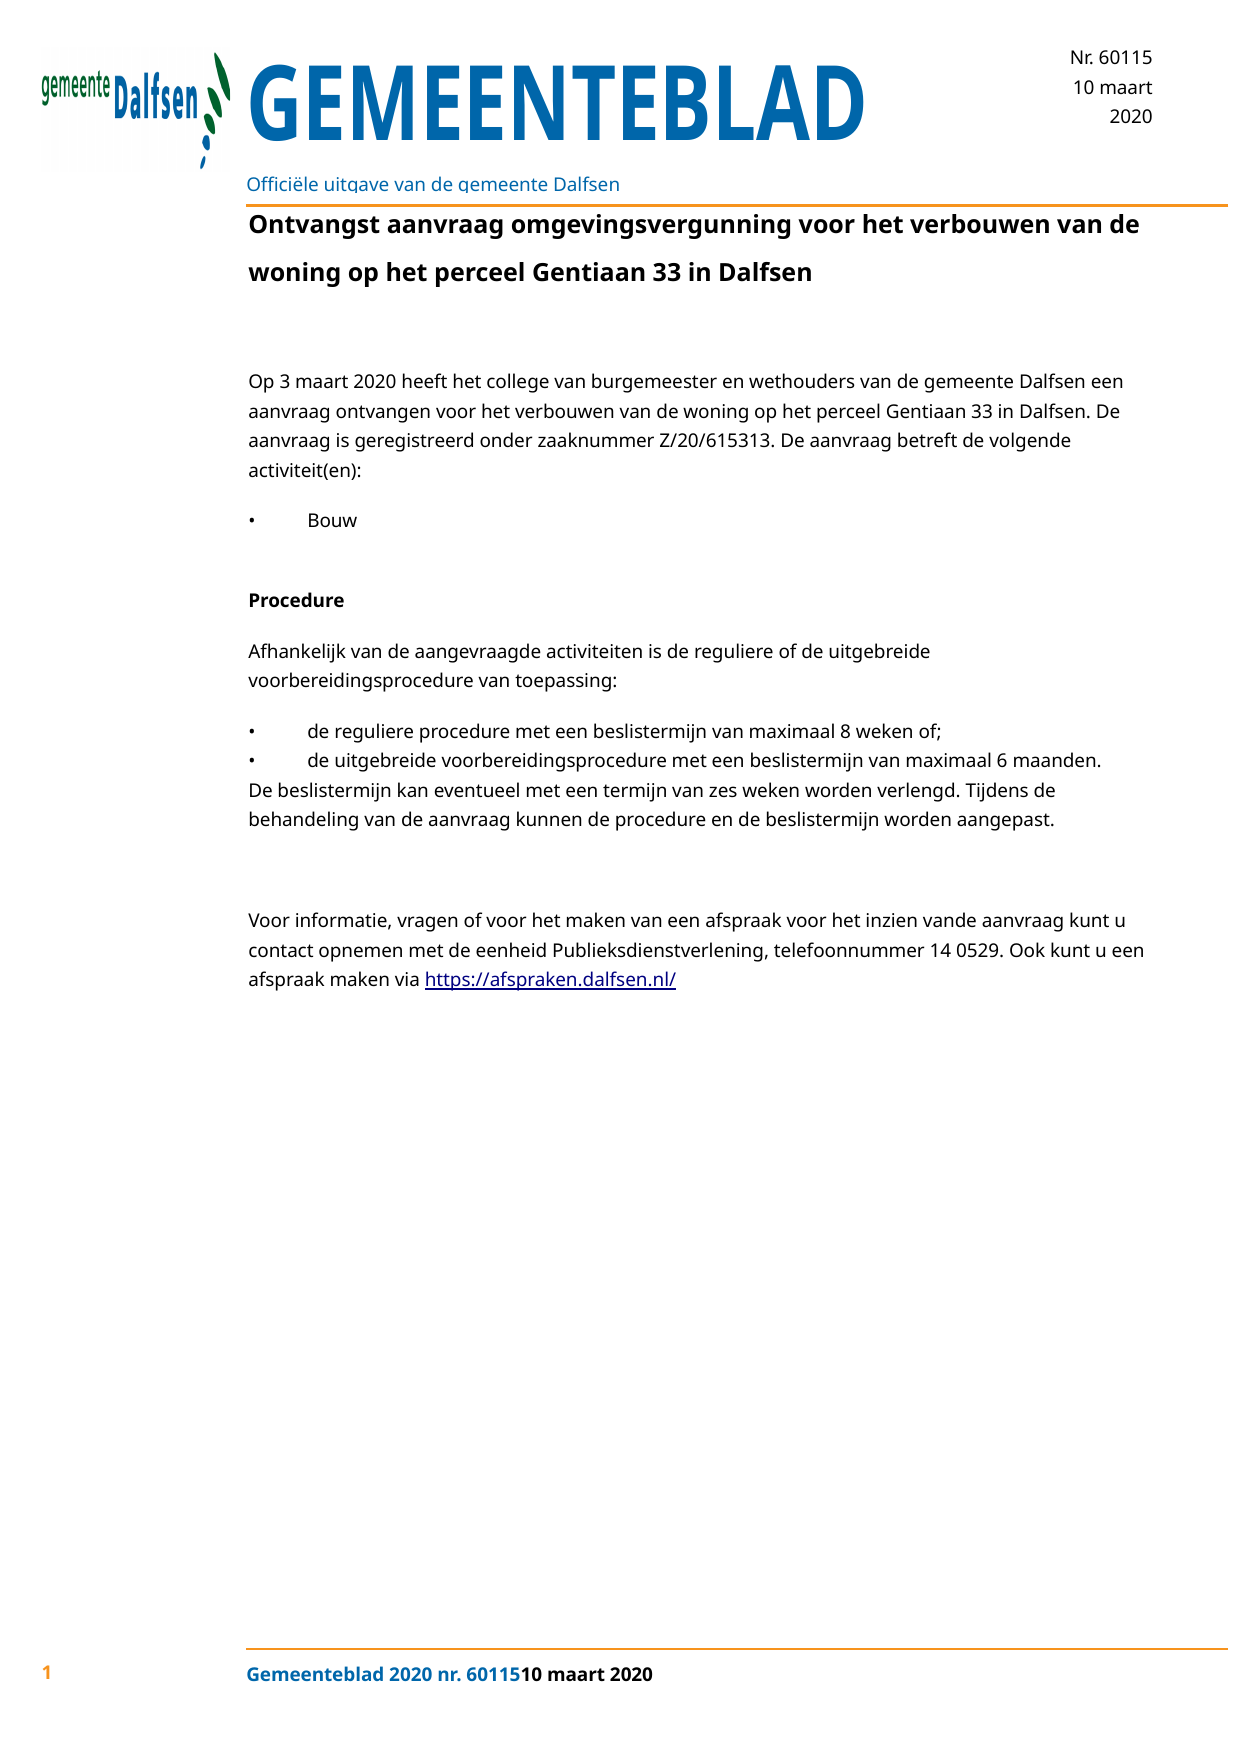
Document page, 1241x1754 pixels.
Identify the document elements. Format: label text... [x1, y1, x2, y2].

list de uitgebreide voorbereidingsprocedure met een beslistermijn van maximaal 6 maanden. [248, 747, 1152, 773]
text Afhankelijk van de aangevraagde activiteiten is de reguliere of de uitgebreide voorbereidingsprocedure van toepassing: [248, 638, 1152, 693]
text Voor informatie, vragen of voor het maken van een afspraak voor het inzien vande aanvraag kunt u contact opnemen met de eenheid Publieksdienstverlening, telefoonnummer 14 0529. Ook kunt u een afspraak maken via https://afspraken.dalfsen.nl/ [248, 907, 1152, 992]
text De beslistermijn kan eventueel met een termijn van zes weken worden verlengd. Tijdens de behandeling van de aanvraag kunnen de procedure en de beslistermijn worden aangepast. [248, 777, 1152, 832]
text Op 3 maart 2020 heeft het college van burgemeester en wethouders van de gemeente Dalfsen een aanvraag ontvangen voor het verbouwen van de woning op het perceel Gentiaan 33 in Dalfsen. De aanvraag is geregistreerd onder zaaknummer Z/20/615313. De aanvraag betreft de volgende activiteit(en): [248, 368, 1152, 483]
text Ontvangst aanvraag omgevingsvergunning voor het verbouwen van de woning op het perceel Gentiaan 33 in Dalfsen [248, 207, 1152, 288]
list Bouw [248, 507, 1152, 533]
text Procedure [248, 587, 1152, 613]
list de reguliere procedure met een beslistermijn van maximaal 8 weken of; [248, 718, 1152, 744]
picture [41, 47, 231, 172]
